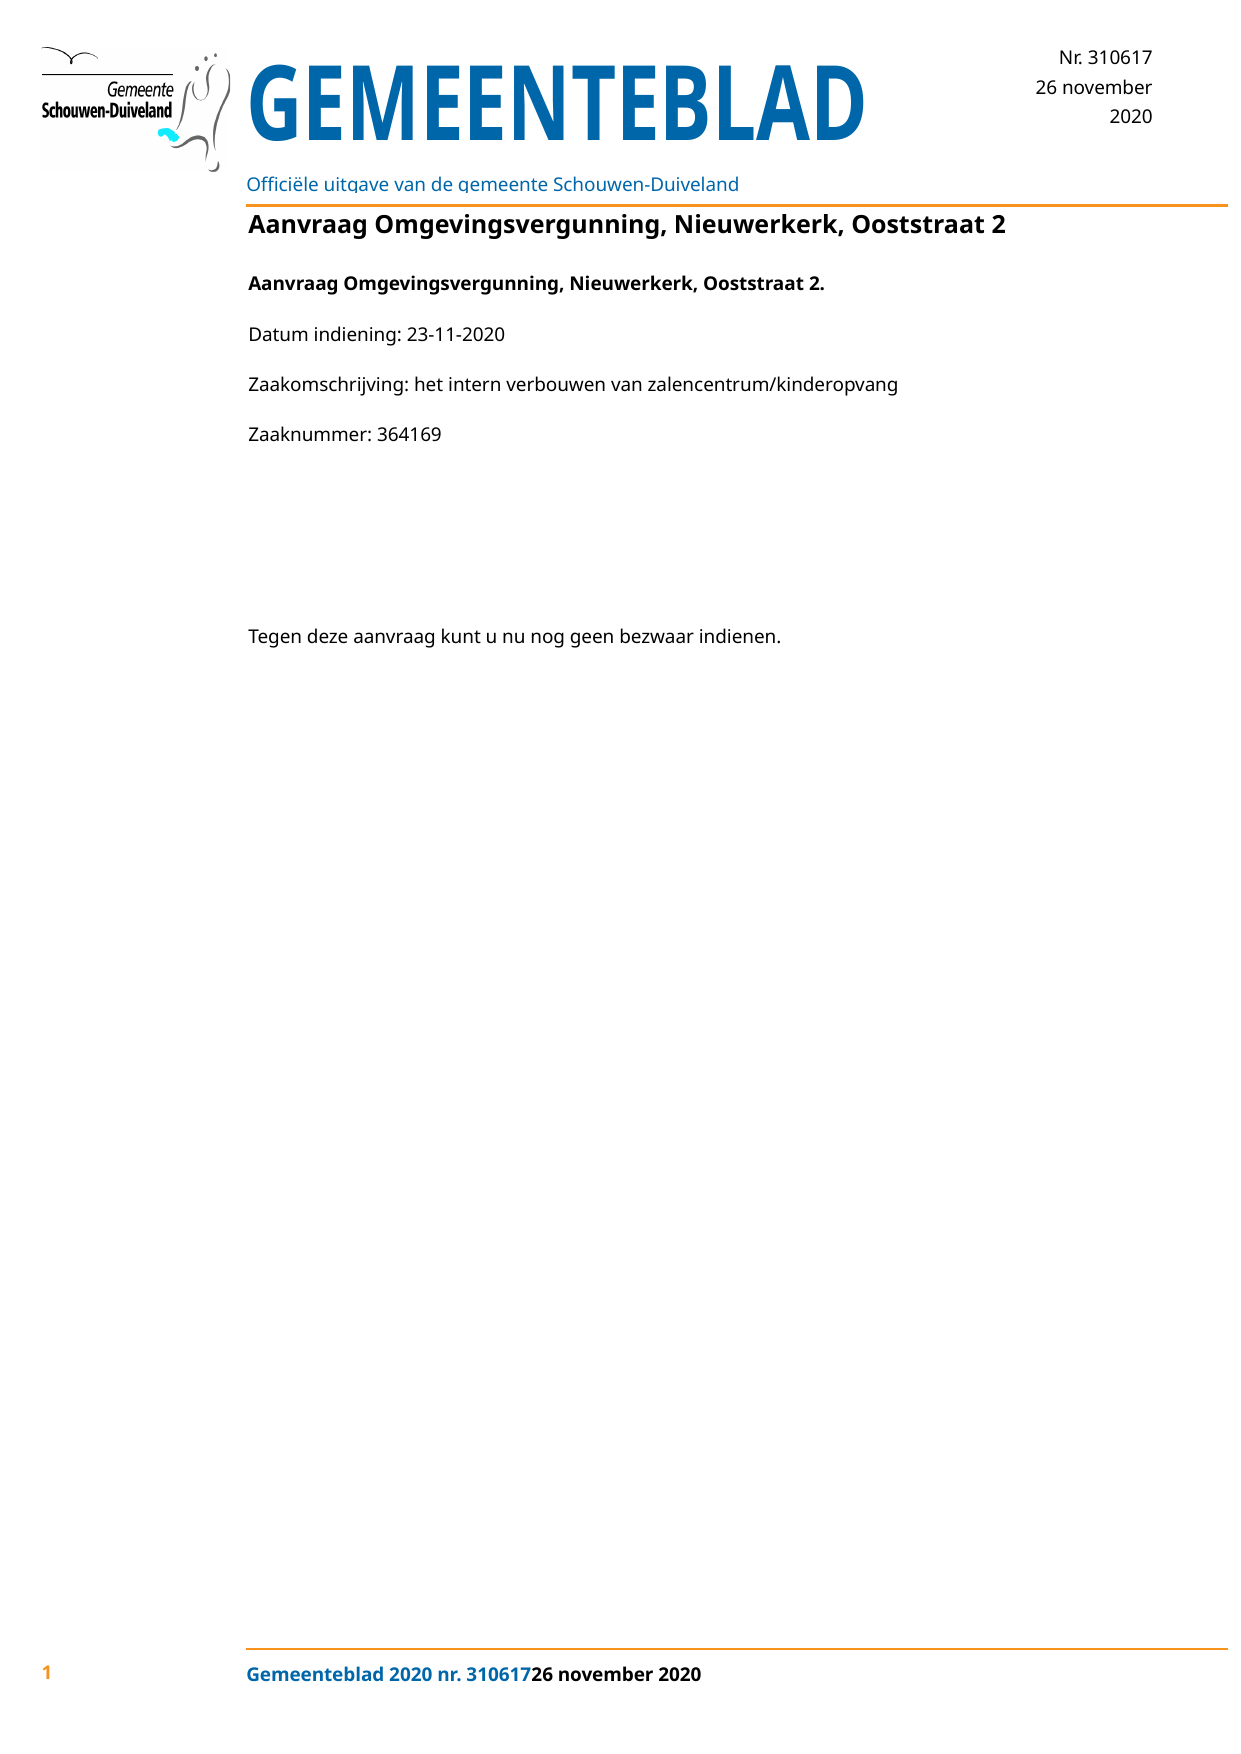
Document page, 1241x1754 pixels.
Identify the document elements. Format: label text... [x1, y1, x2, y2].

text Zaaknummer: 364169 [248, 422, 1152, 447]
text Tegen deze aanvraag kunt u nu nog geen bezwaar indienen. [248, 623, 1152, 649]
picture [41, 47, 231, 172]
text Zaakomschrijving: het intern verbouwen van zalencentrum/kinderopvang [248, 371, 1152, 397]
text Aanvraag Omgevingsvergunning, Nieuwerkerk, Ooststraat 2. [248, 270, 1152, 296]
text Datum indiening: 23-11-2020 [248, 321, 1152, 346]
text Aanvraag Omgevingsvergunning, Nieuwerkerk, Ooststraat 2 [248, 207, 1152, 241]
